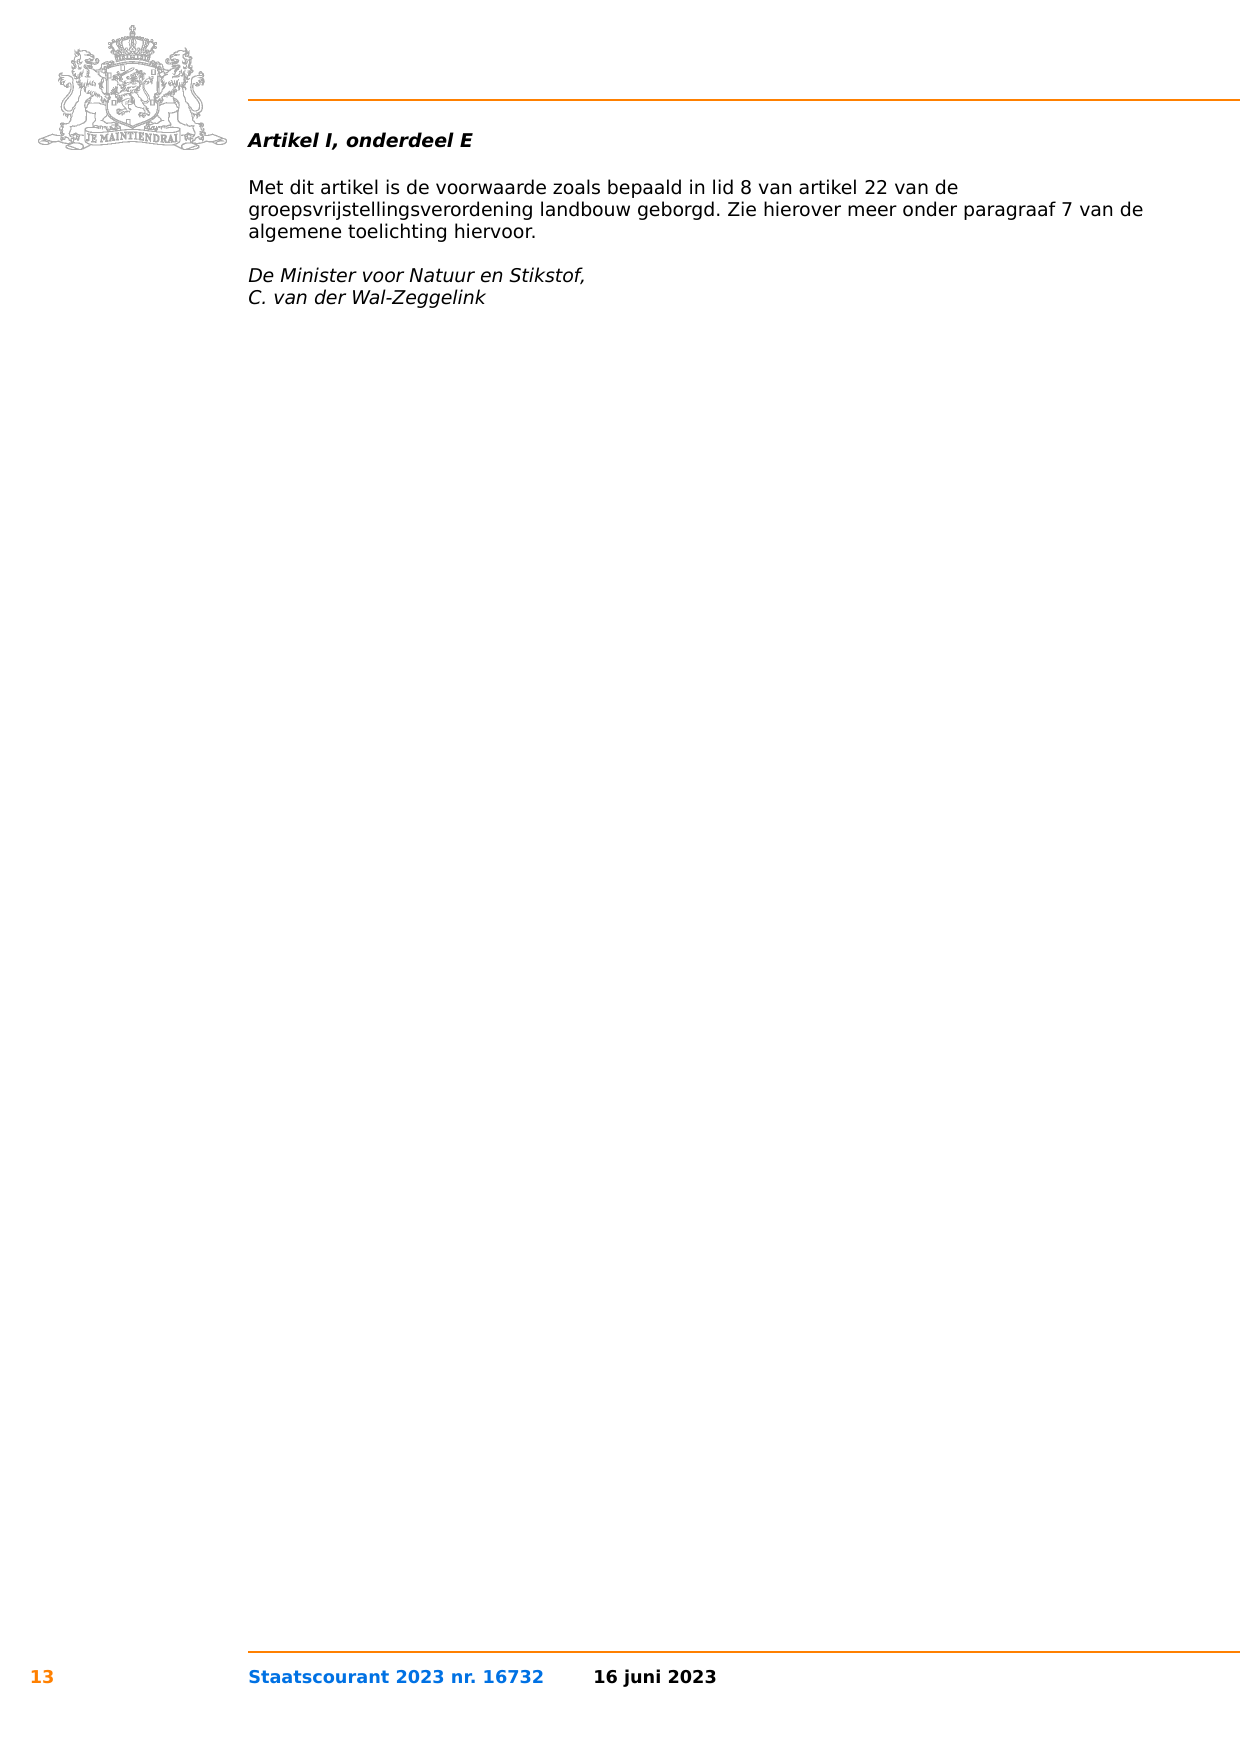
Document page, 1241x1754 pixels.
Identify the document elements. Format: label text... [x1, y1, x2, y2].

text De Minister voor Natuur en Stikstof, C. van der Wal-Zeggelink [248, 265, 1163, 309]
picture [38, 25, 227, 150]
subtitle Artikel I, onderdeel E [248, 130, 1163, 152]
text Met dit artikel is de voorwaarde zoals bepaald in lid 8 van artikel 22 van de groepsvrijstellingsverordening landbouw geborgd. Zie hierover meer onder paragraaf 7 van de algemene toelichting hiervoor. [248, 177, 1163, 243]
